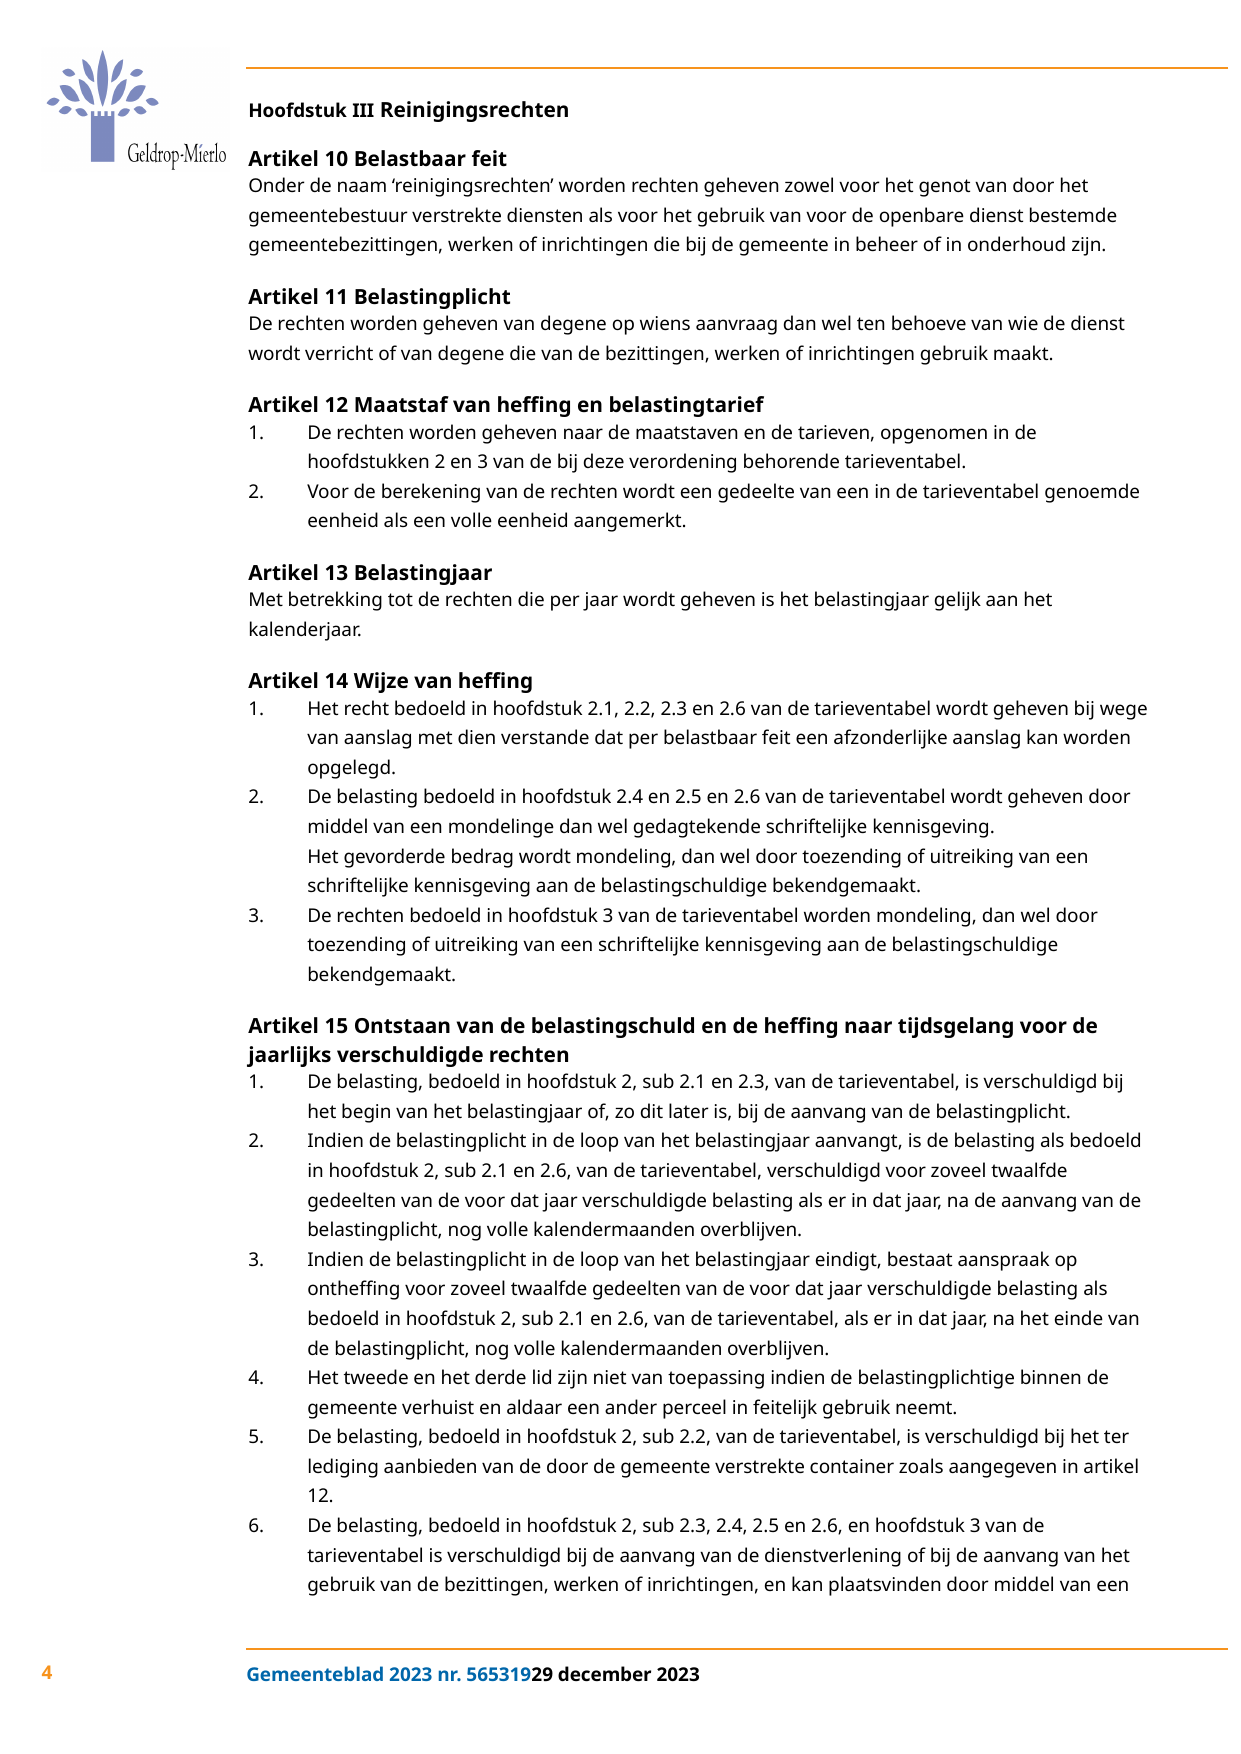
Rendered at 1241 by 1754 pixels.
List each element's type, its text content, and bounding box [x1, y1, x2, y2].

list De rechten bedoeld in hoofdstuk 3 van de tarieventabel worden mondeling, dan wel door toezending of uitreiking van een schriftelijke kennisgeving aan de belastingschuldige bekendgemaakt. [248, 902, 1152, 987]
list Het gevorderde bedrag wordt mondeling, dan wel door toezending of uitreiking van een schriftelijke kennisgeving aan de belastingschuldige bekendgemaakt. [248, 843, 1152, 898]
text Artikel 15 Ontstaan van de belastingschuld en de heffing naar tijdsgelang voor de jaarlijks verschuldigde rechten [248, 1012, 1152, 1068]
list De belasting, bedoeld in hoofdstuk 2, sub 2.1 en 2.3, van de tarieventabel, is verschuldigd bij het begin van het belastingjaar of, zo dit later is, bij de aanvang van de belastingplicht. [248, 1068, 1152, 1124]
text Met betrekking tot de rechten die per jaar wordt geheven is het belastingjaar gelijk aan het kalenderjaar. [248, 587, 1152, 642]
text Onder de naam ‘reinigingsrechten’ worden rechten geheven zowel voor het genot van door het gemeentebestuur verstrekte diensten als voor het gebruik van voor de openbare dienst bestemde gemeentebezittingen, werken of inrichtingen die bij de gemeente in beheer of in onderhoud zijn. [248, 172, 1152, 257]
list De rechten worden geheven naar de maatstaven en de tarieven, opgenomen in de hoofdstukken 2 en 3 van de bij deze verordening behorende tarieventabel. [248, 419, 1152, 474]
list Het tweede en het derde lid zijn niet van toepassing indien de belastingplichtige binnen de gemeente verhuist en aldaar een ander perceel in feitelijk gebruik neemt. [248, 1364, 1152, 1420]
text Hoofdstuk III Reinigingsrechten [248, 95, 1152, 123]
text Artikel 11 Belastingplicht [248, 282, 1152, 311]
list De belasting, bedoeld in hoofdstuk 2, sub 2.2, van de tarieventabel, is verschuldigd bij het ter lediging aanbieden van de door de gemeente verstrekte container zoals aangegeven in artikel 12. [248, 1423, 1152, 1508]
list Het recht bedoeld in hoofdstuk 2.1, 2.2, 2.3 en 2.6 van de tarieventabel wordt geheven bij wege van aanslag met dien verstande dat per belastbaar feit een afzonderlijke aanslag kan worden opgelegd. [248, 695, 1152, 780]
list Indien de belastingplicht in de loop van het belastingjaar aanvangt, is de belasting als bedoeld in hoofdstuk 2, sub 2.1 en 2.6, van de tarieventabel, verschuldigd voor zoveel twaalfde gedeelten van de voor dat jaar verschuldigde belasting als er in dat jaar, na de aanvang van de belastingplicht, nog volle kalendermaanden overblijven. [248, 1128, 1152, 1242]
picture [41, 47, 231, 172]
list De belasting, bedoeld in hoofdstuk 2, sub 2.3, 2.4, 2.5 en 2.6, en hoofdstuk 3 van de tarieventabel is verschuldigd bij de aanvang van de dienstverlening of bij de aanvang van het gebruik van de bezittingen, werken of inrichtingen, en kan plaatsvinden door middel van een [248, 1512, 1152, 1597]
list De belasting bedoeld in hoofdstuk 2.4 en 2.5 en 2.6 van de tarieventabel wordt geheven door middel van een mondelinge dan wel gedagtekende schriftelijke kennisgeving. [248, 784, 1152, 839]
list Indien de belastingplicht in de loop van het belastingjaar eindigt, bestaat aanspraak op ontheffing voor zoveel twaalfde gedeelten van de voor dat jaar verschuldigde belasting als bedoeld in hoofdstuk 2, sub 2.1 en 2.6, van de tarieventabel, als er in dat jaar, na het einde van de belastingplicht, nog volle kalendermaanden overblijven. [248, 1246, 1152, 1361]
text Artikel 13 Belastingjaar [248, 558, 1152, 587]
text De rechten worden geheven van degene op wiens aanvraag dan wel ten behoeve van wie de dienst wordt verricht of van degene die van de bezittingen, werken of inrichtingen gebruik maakt. [248, 311, 1152, 366]
text Artikel 10 Belastbaar feit [248, 144, 1152, 172]
text Artikel 14 Wijze van heffing [248, 667, 1152, 695]
list Voor de berekening van de rechten wordt een gedeelte van een in de tarieventabel genoemde eenheid als een volle eenheid aangemerkt. [248, 478, 1152, 533]
text Artikel 12 Maatstaf van heffing en belastingtarief [248, 391, 1152, 419]
